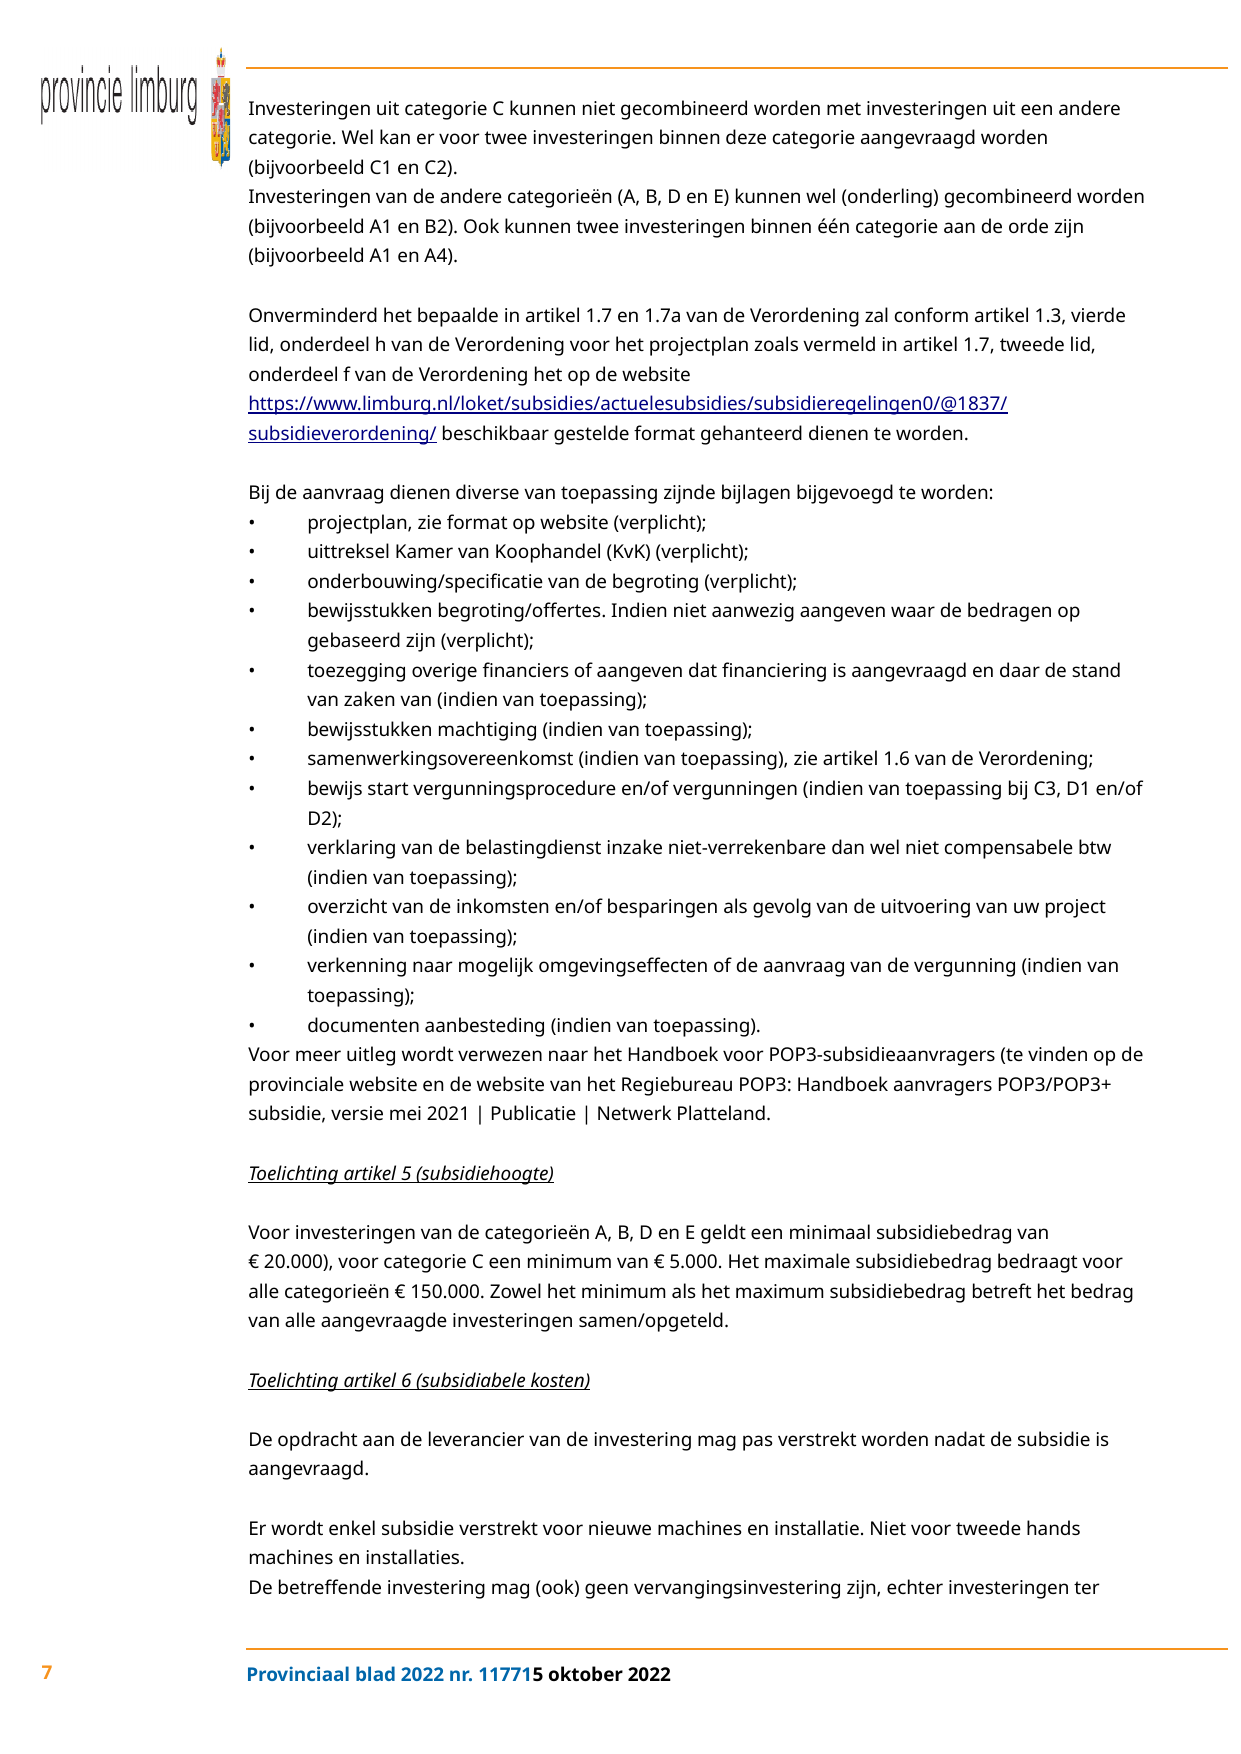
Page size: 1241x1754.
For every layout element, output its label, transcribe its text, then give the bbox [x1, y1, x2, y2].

list bewijs start vergunningsprocedure en/of vergunningen (indien van toepassing bij C3, D1 en/of D2); [248, 775, 1152, 831]
list onderbouwing/specificatie van de begroting (verplicht); [248, 568, 1152, 594]
list toezegging overige financiers of aangeven dat financiering is aangevraagd en daar de stand van zaken van (indien van toepassing); [248, 657, 1152, 712]
list verkenning naar mogelijk omgevingseffecten of de aanvraag van de vergunning (indien van toepassing); [248, 953, 1152, 1008]
list verklaring van de belastingdienst inzake niet-verrekenbare dan wel niet compensabele btw (indien van toepassing); [248, 834, 1152, 890]
text Toelichting artikel 5 (subsidiehoogte) [248, 1160, 1152, 1186]
text Onverminderd het bepaalde in artikel 1.7 en 1.7a van de Verordening zal conform artikel 1.3, vierde lid, onderdeel h van de Verordening voor het projectplan zoals vermeld in artikel 1.7, tweede lid, onderdeel f van de Verordening het op de website https://www.limburg.nl/loket/subsidies/actuelesubsidies/subsidieregelingen0/@1837/subsidieverordening/ beschikbaar gestelde format gehanteerd dienen te worden. [248, 302, 1152, 446]
text Investeringen van de andere categorieën (A, B, D en E) kunnen wel (onderling) gecombineerd worden (bijvoorbeeld A1 en B2). Ook kunnen twee investeringen binnen één categorie aan de orde zijn (bijvoorbeeld A1 en A4). [248, 183, 1152, 268]
text Bij de aanvraag dienen diverse van toepassing zijnde bijlagen bijgevoegd te worden: [248, 479, 1152, 505]
text Voor investeringen van de categorieën A, B, D en E geldt een minimaal subsidiebedrag van [248, 1219, 1152, 1245]
list bewijsstukken begroting/offertes. Indien niet aanwezig aangeven waar de bedragen op gebaseerd zijn (verplicht); [248, 598, 1152, 653]
list projectplan, zie format op website (verplicht); [248, 509, 1152, 535]
text Voor meer uitleg wordt verwezen naar het Handboek voor POP3-subsidieaanvragers (te vinden op de provinciale website en de website van het Regiebureau POP3: Handboek aanvragers POP3/POP3+ subsidie, versie mei 2021 | Publicatie | Netwerk Platteland. [248, 1041, 1152, 1126]
text De opdracht aan de leverancier van de investering mag pas verstrekt worden nadat de subsidie is aangevraagd. [248, 1426, 1152, 1481]
text € 20.000), voor categorie C een minimum van € 5.000. Het maximale subsidiebedrag bedraagt voor alle categorieën € 150.000. Zowel het minimum als het maximum subsidiebedrag betreft het bedrag van alle aangevraagde investeringen samen/opgeteld. [248, 1248, 1152, 1333]
list overzicht van de inkomsten en/of besparingen als gevolg van de uitvoering van uw project (indien van toepassing); [248, 893, 1152, 949]
list samenwerkingsovereenkomst (indien van toepassing), zie artikel 1.6 van de Verordening; [248, 746, 1152, 771]
text Er wordt enkel subsidie verstrekt voor nieuwe machines en installatie. Niet voor tweede hands machines en installaties. [248, 1515, 1152, 1570]
list bewijsstukken machtiging (indien van toepassing); [248, 716, 1152, 742]
list documenten aanbesteding (indien van toepassing). [248, 1012, 1152, 1038]
picture [41, 47, 231, 172]
text De betreffende investering mag (ook) geen vervangingsinvestering zijn, echter investeringen ter [248, 1574, 1152, 1600]
list uittreksel Kamer van Koophandel (KvK) (verplicht); [248, 538, 1152, 564]
text Toelichting artikel 6 (subsidiabele kosten) [248, 1367, 1152, 1393]
text Investeringen uit categorie C kunnen niet gecombineerd worden met investeringen uit een andere categorie. Wel kan er voor twee investeringen binnen deze categorie aangevraagd worden (bijvoorbeeld C1 en C2). [248, 95, 1152, 180]
